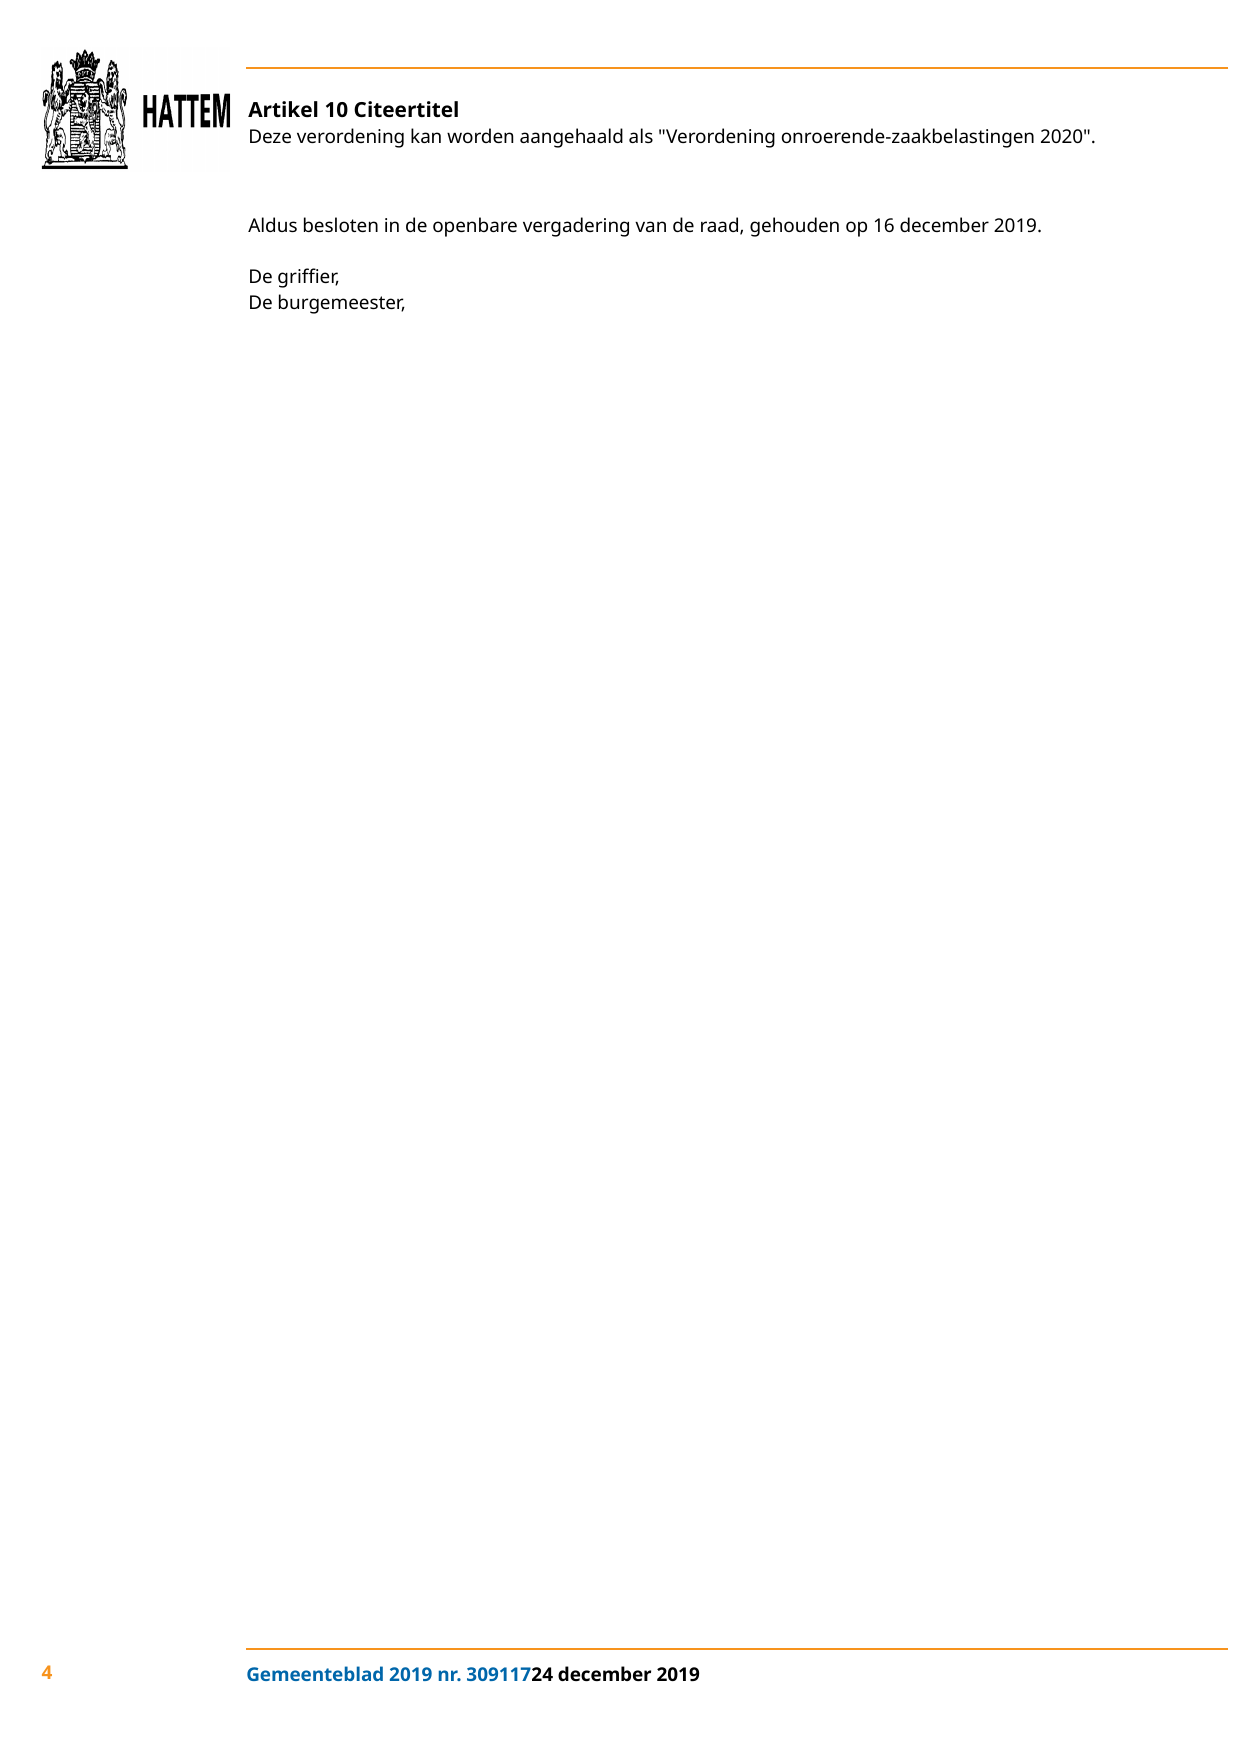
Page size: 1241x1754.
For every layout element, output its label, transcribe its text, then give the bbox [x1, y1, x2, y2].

text De griffier, [248, 263, 1152, 289]
text De burgemeester, [248, 289, 1152, 315]
picture [41, 47, 231, 172]
text Artikel 10 Citeertitel [248, 95, 1152, 123]
text Deze verordening kan worden aangehaald als "Verordening onroerende-zaakbelastingen 2020". [248, 123, 1152, 149]
text Aldus besloten in de openbare vergadering van de raad, gehouden op 16 december 2019. [248, 212, 1152, 238]
